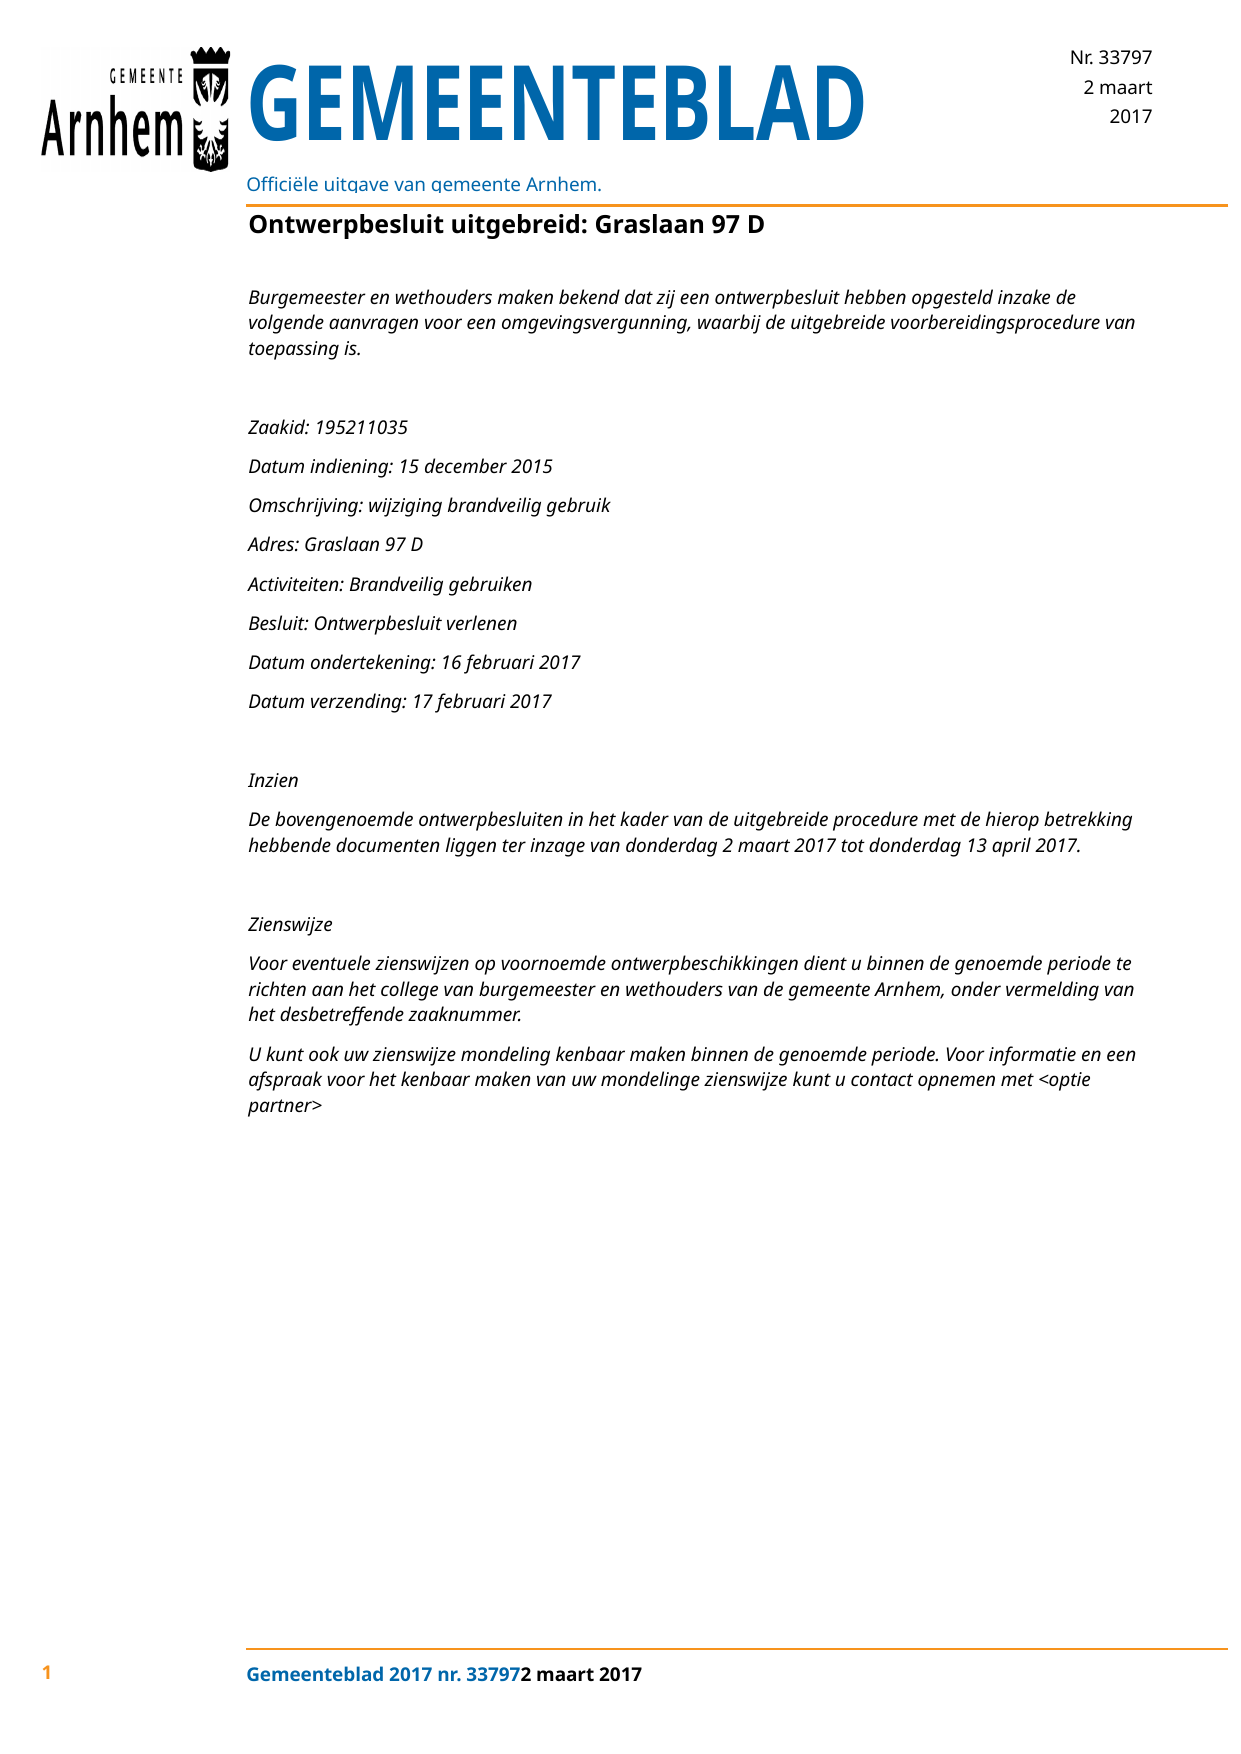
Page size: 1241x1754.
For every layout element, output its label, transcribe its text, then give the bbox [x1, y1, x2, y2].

text Omschrijving: wijziging brandveilig gebruik [248, 492, 1152, 518]
text U kunt ook uw zienswijze mondeling kenbaar maken binnen de genoemde periode. Voor informatie en een afspraak voor het kenbaar maken van uw mondelinge zienswijze kunt u contact opnemen met <optie partner> [248, 1041, 1152, 1118]
text Adres: Graslaan 97 D [248, 532, 1152, 557]
text Besluit: Ontwerpbesluit verlenen [248, 610, 1152, 636]
text Datum ondertekening: 16 februari 2017 [248, 649, 1152, 675]
picture [41, 47, 231, 172]
text Voor eventuele zienswijzen op voornoemde ontwerpbeschikkingen dient u binnen de genoemde periode te richten aan het college van burgemeester en wethouders van de gemeente Arnhem, onder vermelding van het desbetreffende zaaknummer. [248, 950, 1152, 1027]
text Burgemeester en wethouders maken bekend dat zij een ontwerpbesluit hebben opgesteld inzake de volgende aanvragen voor een omgevingsvergunning, waarbij de uitgebreide voorbereidingsprocedure van toepassing is. [248, 284, 1152, 361]
text Datum indiening: 15 december 2015 [248, 453, 1152, 479]
text Datum verzending: 17 februari 2017 [248, 689, 1152, 714]
text Inzien [248, 767, 1152, 793]
text De bovengenoemde ontwerpbesluiten in het kader van de uitgebreide procedure met de hierop betrekking hebbende documenten liggen ter inzage van donderdag 2 maart 2017 tot donderdag 13 april 2017. [248, 807, 1152, 858]
text Activiteiten: Brandveilig gebruiken [248, 571, 1152, 597]
text Ontwerpbesluit uitgebreid: Graslaan 97 D [248, 207, 1152, 241]
text Zaakid: 195211035 [248, 414, 1152, 439]
text Zienswijze [248, 911, 1152, 937]
